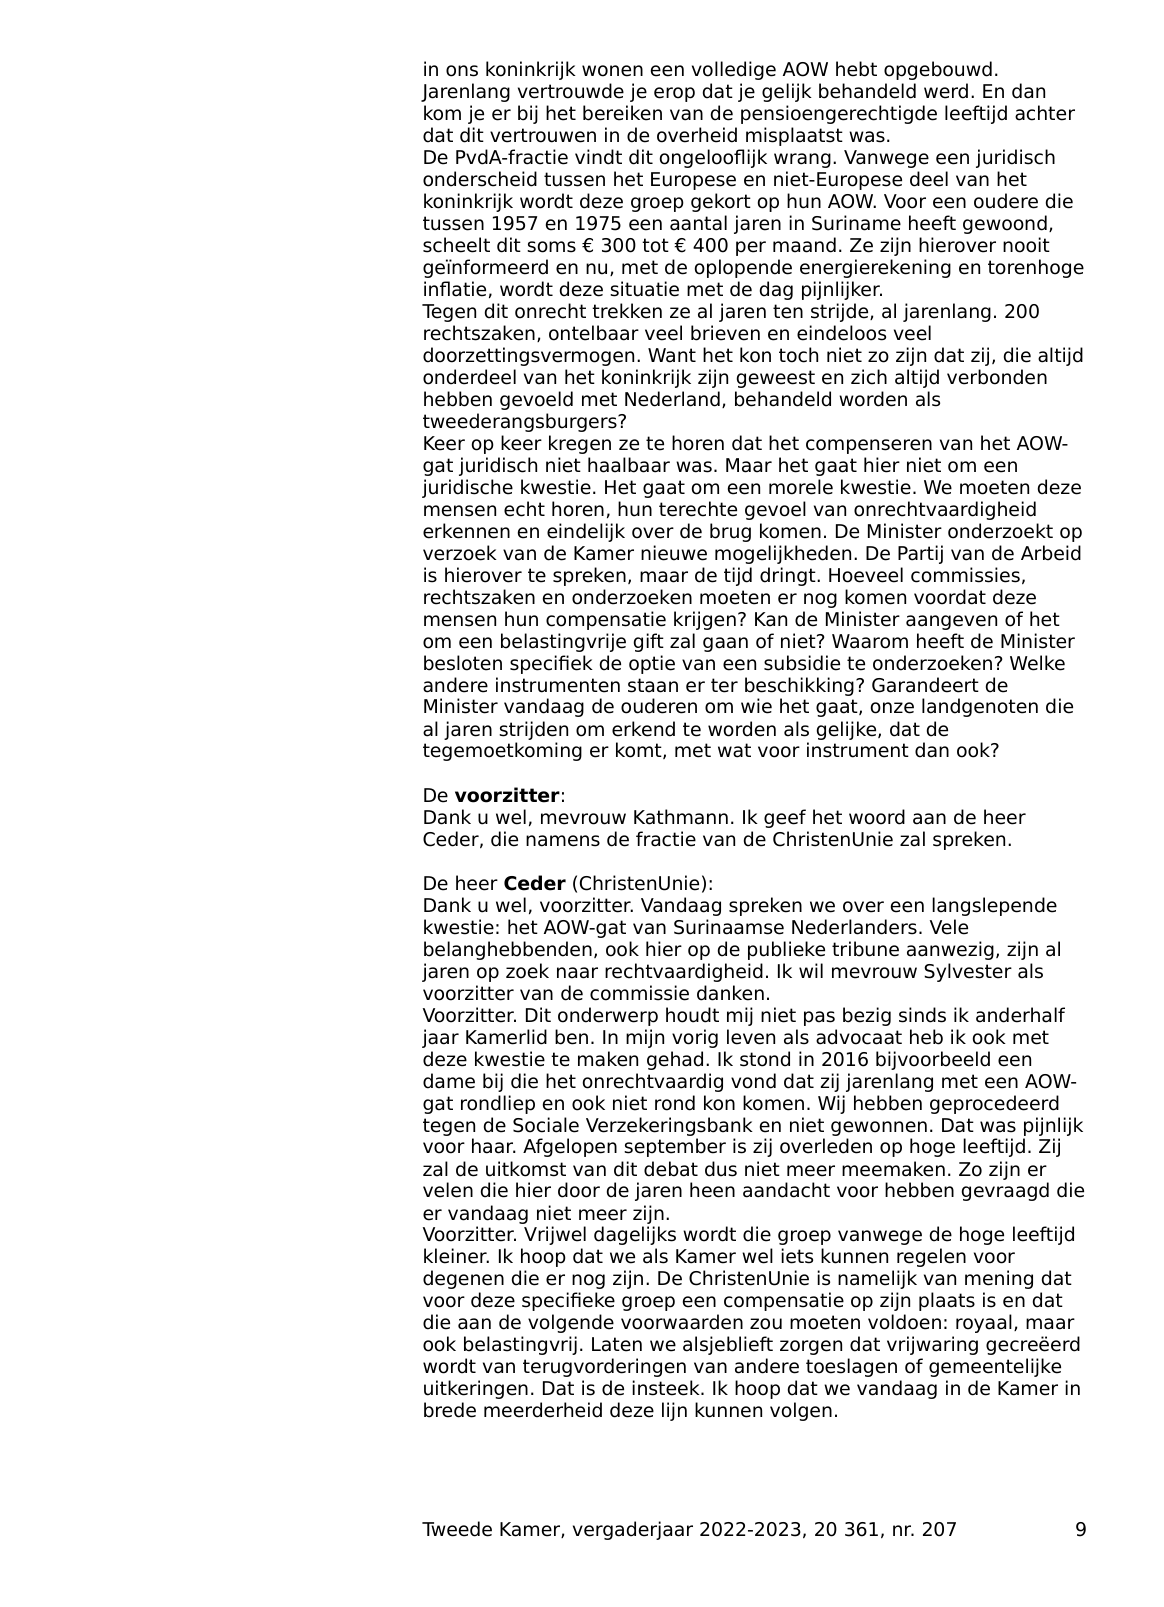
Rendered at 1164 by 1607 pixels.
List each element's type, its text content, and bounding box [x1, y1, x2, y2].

text Voorzitter. Dit onderwerp houdt mij niet pas bezig sinds ik anderhalf jaar Kamerlid ben. In mijn vorig leven als advocaat heb ik ook met deze kwestie te maken gehad. Ik stond in 2016 bijvoorbeeld een dame bij die het onrechtvaardig vond dat zij jarenlang met een AOW-gat rondliep en ook niet rond kon komen. Wij hebben geprocedeerd tegen de Sociale Verzekeringsbank en niet gewonnen. Dat was pijnlijk voor haar. Afgelopen september is zij overleden op hoge leeftijd. Zij zal de uitkomst van dit debat dus niet meer meemaken. Zo zijn er velen die hier door de jaren heen aandacht voor hebben gevraagd die er vandaag niet meer zijn. [422, 1004, 1087, 1224]
text De heer Ceder (ChristenUnie): [422, 873, 1087, 895]
text in ons koninkrijk wonen een volledige AOW hebt opgebouwd. Jarenlang vertrouwde je erop dat je gelijk behandeld werd. En dan kom je er bij het bereiken van de pensioengerechtigde leeftijd achter dat dit vertrouwen in de overheid misplaatst was. [422, 59, 1087, 147]
text De voorzitter: [422, 784, 1087, 807]
text Dank u wel, voorzitter. Vandaag spreken we over een langslepende kwestie: het AOW-gat van Surinaamse Nederlanders. Vele belanghebbenden, ook hier op de publieke tribune aanwezig, zijn al jaren op zoek naar rechtvaardigheid. Ik wil mevrouw Sylvester als voorzitter van de commissie danken. [422, 895, 1087, 1004]
text Voorzitter. Vrijwel dagelijks wordt die groep vanwege de hoge leeftijd kleiner. Ik hoop dat we als Kamer wel iets kunnen regelen voor degenen die er nog zijn. De ChristenUnie is namelijk van mening dat voor deze specifieke groep een compensatie op zijn plaats is en dat die aan de volgende voorwaarden zou moeten voldoen: royaal, maar ook belastingvrij. Laten we alsjeblieft zorgen dat vrijwaring gecreëerd wordt van terugvorderingen van andere toeslagen of gemeentelijke uitkeringen. Dat is de insteek. Ik hoop dat we vandaag in de Kamer in brede meerderheid deze lijn kunnen volgen. [422, 1224, 1087, 1422]
text Keer op keer kregen ze te horen dat het compenseren van het AOW-gat juridisch niet haalbaar was. Maar het gaat hier niet om een juridische kwestie. Het gaat om een morele kwestie. We moeten deze mensen echt horen, hun terechte gevoel van onrechtvaardigheid erkennen en eindelijk over de brug komen. De Minister onderzoekt op verzoek van de Kamer nieuwe mogelijkheden. De Partij van de Arbeid is hierover te spreken, maar de tijd dringt. Hoeveel commissies, rechtszaken en onderzoeken moeten er nog komen voordat deze mensen hun compensatie krijgen? Kan de Minister aangeven of het om een belastingvrije gift zal gaan of niet? Waarom heeft de Minister besloten specifiek de optie van een subsidie te onderzoeken? Welke andere instrumenten staan er ter beschikking? Garandeert de Minister vandaag de ouderen om wie het gaat, onze landgenoten die al jaren strijden om erkend te worden als gelijke, dat de tegemoetkoming er komt, met wat voor instrument dan ook? [422, 433, 1087, 762]
text Dank u wel, mevrouw Kathmann. Ik geef het woord aan de heer Ceder, die namens de fractie van de ChristenUnie zal spreken. [422, 807, 1087, 851]
text Tegen dit onrecht trekken ze al jaren ten strijde, al jarenlang. 200 rechtszaken, ontelbaar veel brieven en eindeloos veel doorzettingsvermogen. Want het kon toch niet zo zijn dat zij, die altijd onderdeel van het koninkrijk zijn geweest en zich altijd verbonden hebben gevoeld met Nederland, behandeld worden als tweederangsburgers? [422, 301, 1087, 433]
text De PvdA-fractie vindt dit ongelooflijk wrang. Vanwege een juridisch onderscheid tussen het Europese en niet-Europese deel van het koninkrijk wordt deze groep gekort op hun AOW. Voor een oudere die tussen 1957 en 1975 een aantal jaren in Suriname heeft gewoond, scheelt dit soms € 300 tot € 400 per maand. Ze zijn hierover nooit geïnformeerd en nu, met de oplopende energierekening en torenhoge inflatie, wordt deze situatie met de dag pijnlijker. [422, 147, 1087, 301]
